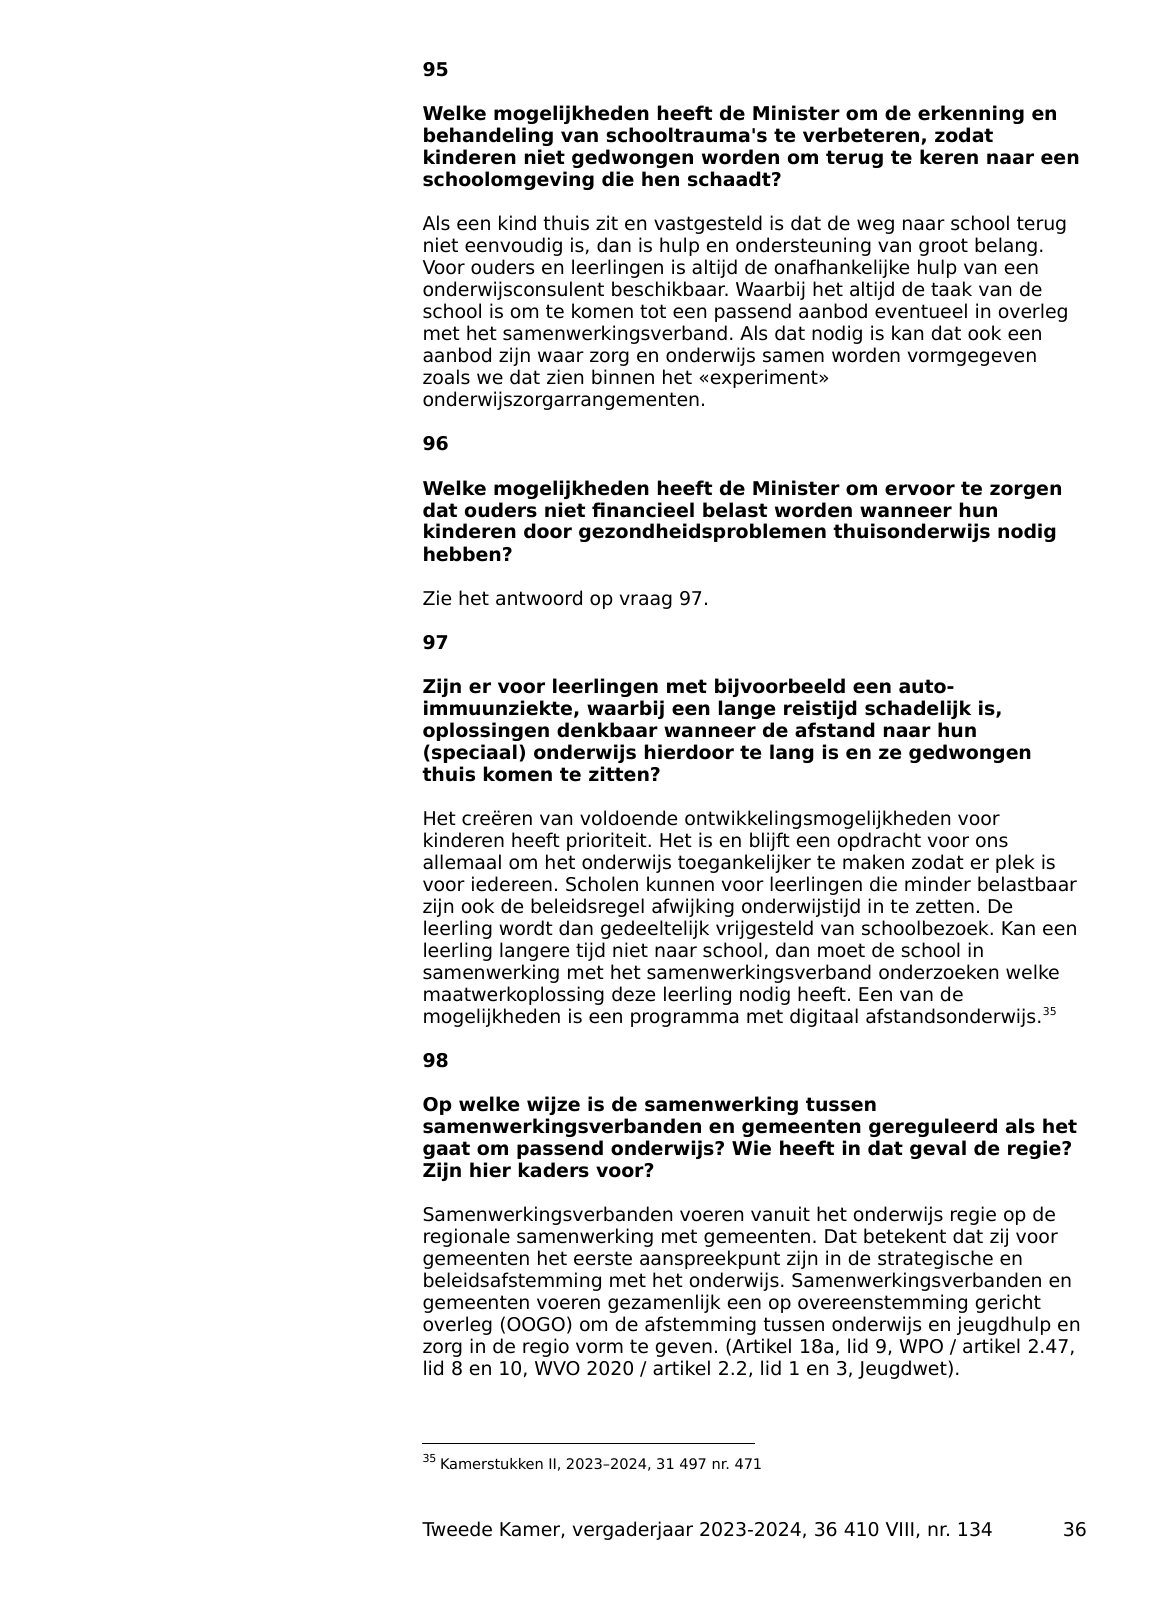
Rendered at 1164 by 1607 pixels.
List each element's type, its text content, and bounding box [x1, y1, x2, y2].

text Het creëren van voldoende ontwikkelingsmogelijkheden voor kinderen heeft prioriteit. Het is en blijft een opdracht voor ons allemaal om het onderwijs toegankelijker te maken zodat er plek is voor iedereen. Scholen kunnen voor leerlingen die minder belastbaar zijn ook de beleidsregel afwijking onderwijstijd in te zetten. De leerling wordt dan gedeeltelijk vrijgesteld van schoolbezoek. Kan een leerling langere tijd niet naar school, dan moet de school in samenwerking met het samenwerkingsverband onderzoeken welke maatwerkoplossing deze leerling nodig heeft. Een van de mogelijkheden is een programma met digitaal afstandsonderwijs. [422, 808, 1087, 1028]
subtitle 95 [422, 59, 1087, 81]
subtitle 97 [422, 632, 1087, 654]
text Als een kind thuis zit en vastgesteld is dat de weg naar school terug niet eenvoudig is, dan is hulp en ondersteuning van groot belang. Voor ouders en leerlingen is altijd de onafhankelijke hulp van een onderwijsconsulent beschikbaar. Waarbij het altijd de taak van de school is om te komen tot een passend aanbod eventueel in overleg met het samenwerkingsverband. Als dat nodig is kan dat ook een aanbod zijn waar zorg en onderwijs samen worden vormgegeven zoals we dat zien binnen het «experiment» onderwijszorgarrangementen. [422, 213, 1087, 411]
text Zijn er voor leerlingen met bijvoorbeeld een auto-immuunziekte, waarbij een lange reistijd schadelijk is, oplossingen denkbaar wanneer de afstand naar hun (speciaal) onderwijs hierdoor te lang is en ze gedwongen thuis komen te zitten? [422, 676, 1087, 786]
subtitle 96 [422, 433, 1087, 455]
text Op welke wijze is de samenwerking tussen samenwerkingsverbanden en gemeenten gereguleerd als het gaat om passend onderwijs? Wie heeft in dat geval de regie? Zijn hier kaders voor? [422, 1094, 1087, 1182]
subtitle 98 [422, 1050, 1087, 1072]
text Welke mogelijkheden heeft de Minister om ervoor te zorgen dat ouders niet financieel belast worden wanneer hun kinderen door gezondheidsproblemen thuisonderwijs nodig hebben? [422, 477, 1087, 565]
text Kamerstukken II, 2023–2024, 31 497 nr. 471 [422, 1452, 1087, 1474]
text Welke mogelijkheden heeft de Minister om de erkenning en behandeling van schooltrauma's te verbeteren, zodat kinderen niet gedwongen worden om terug te keren naar een schoolomgeving die hen schaadt? [422, 103, 1087, 191]
text Zie het antwoord op vraag 97. [422, 588, 1087, 609]
text Samenwerkingsverbanden voeren vanuit het onderwijs regie op de regionale samenwerking met gemeenten. Dat betekent dat zij voor gemeenten het eerste aanspreekpunt zijn in de strategische en beleidsafstemming met het onderwijs. Samenwerkingsverbanden en gemeenten voeren gezamenlijk een op overeenstemming gericht overleg (OOGO) om de afstemming tussen onderwijs en jeugdhulp en zorg in de regio vorm te geven. (Artikel 18a, lid 9, WPO / artikel 2.47, lid 8 en 10, WVO 2020 / artikel 2.2, lid 1 en 3, Jeugdwet). [422, 1204, 1087, 1380]
